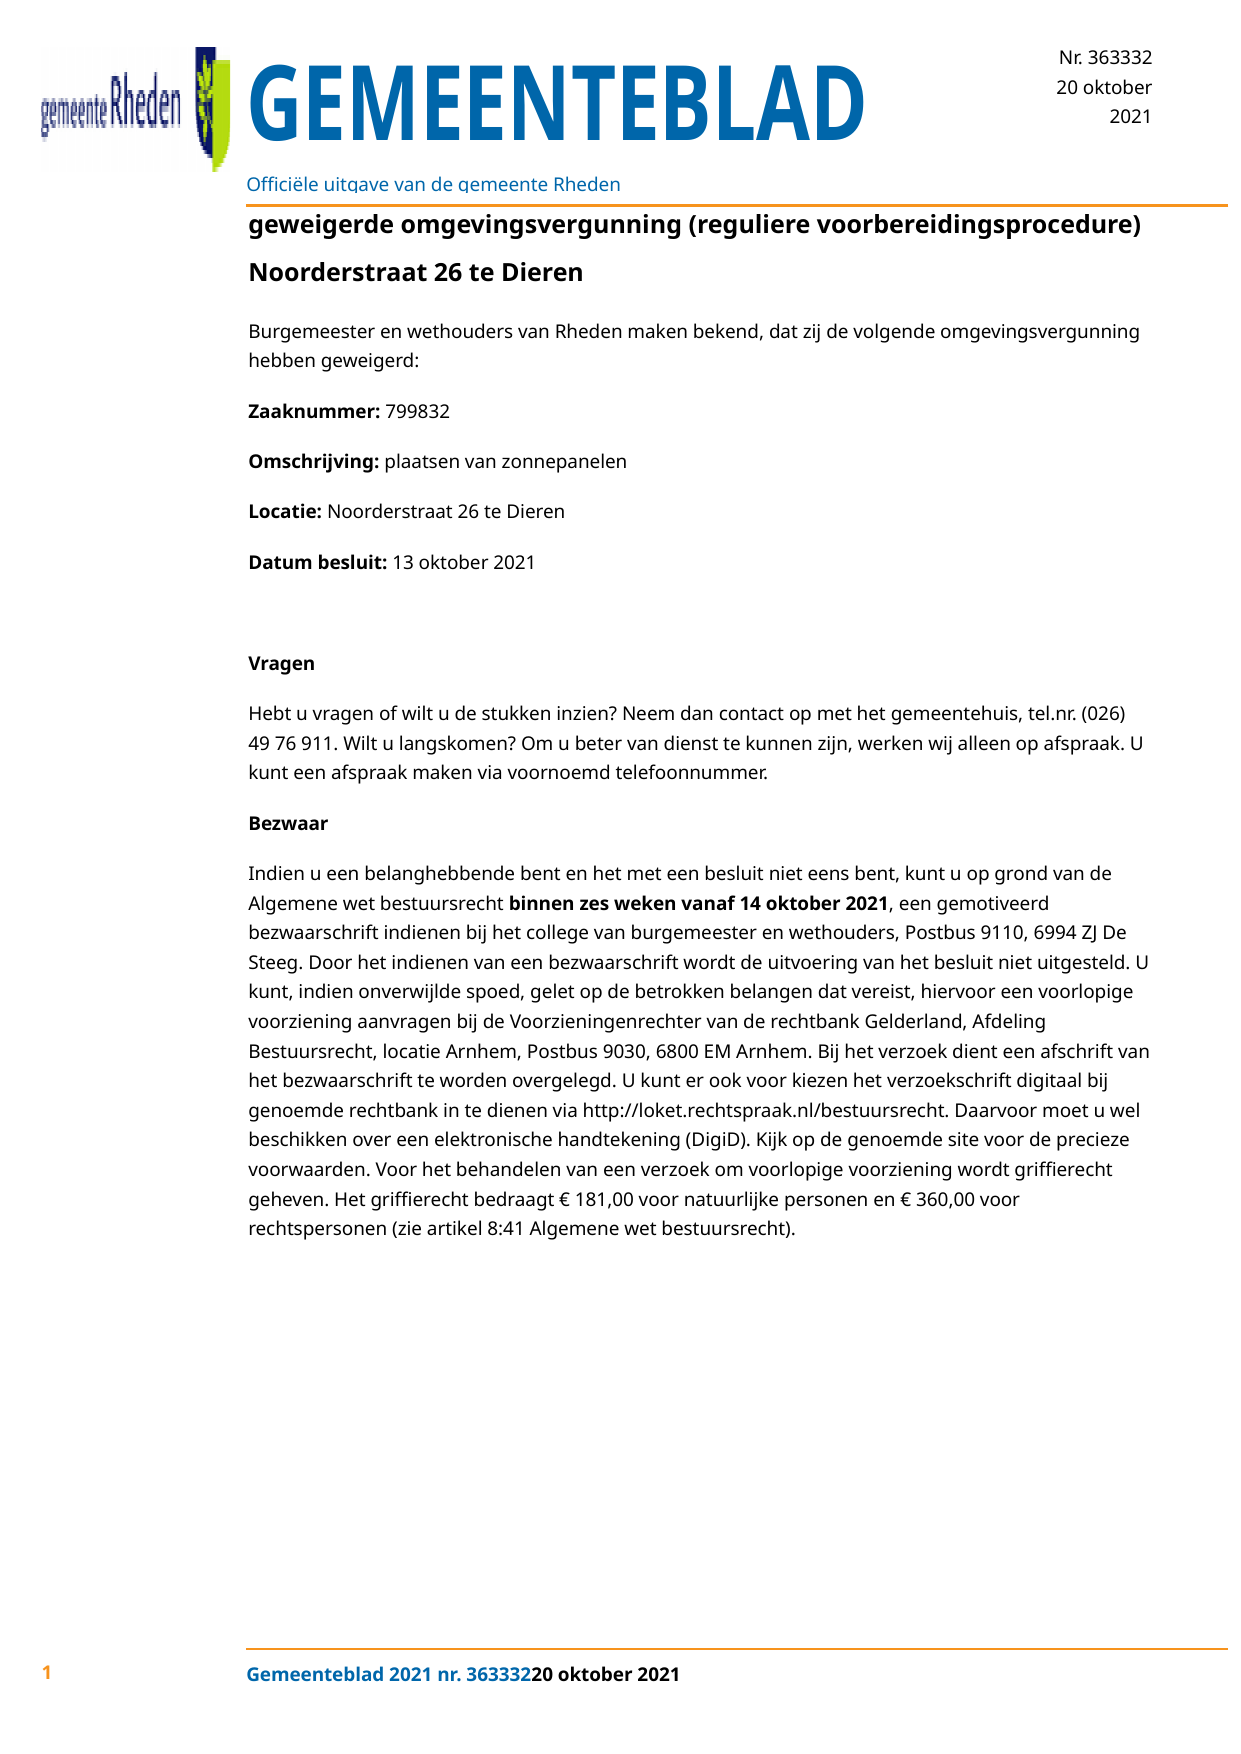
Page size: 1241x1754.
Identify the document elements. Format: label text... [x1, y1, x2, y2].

text geweigerde omgevingsvergunning (reguliere voorbereidingsprocedure) Noorderstraat 26 te Dieren [248, 207, 1152, 288]
text Bezwaar [248, 810, 1152, 836]
text Omschrijving: plaatsen van zonnepanelen [248, 448, 1152, 474]
picture [41, 47, 231, 172]
text Locatie: Noorderstraat 26 te Dieren [248, 499, 1152, 524]
text Indien u een belanghebbende bent en het met een besluit niet eens bent, kunt u op grond van de Algemene wet bestuursrecht binnen zes weken vanaf 14 oktober 2021, een gemotiveerd bezwaarschrift indienen bij het college van burgemeester en wethouders, Postbus 9110, 6994 ZJ De Steeg. Door het indienen van een bezwaarschrift wordt de uitvoering van het besluit niet uitgesteld. U kunt, indien onverwijlde spoed, gelet op de betrokken belangen dat vereist, hiervoor een voorlopige voorziening aanvragen bij de Voorzieningenrechter van de rechtbank Gelderland, Afdeling Bestuursrecht, locatie Arnhem, Postbus 9030, 6800 EM Arnhem. Bij het verzoek dient een afschrift van het bezwaarschrift te worden overgelegd. U kunt er ook voor kiezen het verzoekschrift digitaal bij genoemde rechtbank in te dienen via http://loket.rechtspraak.nl/bestuursrecht. Daarvoor moet u wel beschikken over een elektronische handtekening (DigiD). Kijk op de genoemde site voor de precieze voorwaarden. Voor het behandelen van een verzoek om voorlopige voorziening wordt griffierecht geheven. Het griffierecht bedraagt € 181,00 voor natuurlijke personen en € 360,00 voor rechtspersonen (zie artikel 8:41 Algemene wet bestuursrecht). [248, 860, 1152, 1241]
text Hebt u vragen of wilt u de stukken inzien? Neem dan contact op met het gemeentehuis, tel.nr. (026) 49 76 911. Wilt u langskomen? Om u beter van dienst te kunnen zijn, werken wij alleen op afspraak. U kunt een afspraak maken via voornoemd telefoonnummer. [248, 700, 1152, 785]
text Vragen [248, 650, 1152, 676]
text Zaaknummer: 799832 [248, 398, 1152, 424]
text Datum besluit: 13 oktober 2021 [248, 549, 1152, 575]
text Burgemeester en wethouders van Rheden maken bekend, dat zij de volgende omgevingsvergunning hebben geweigerd: [248, 318, 1152, 373]
